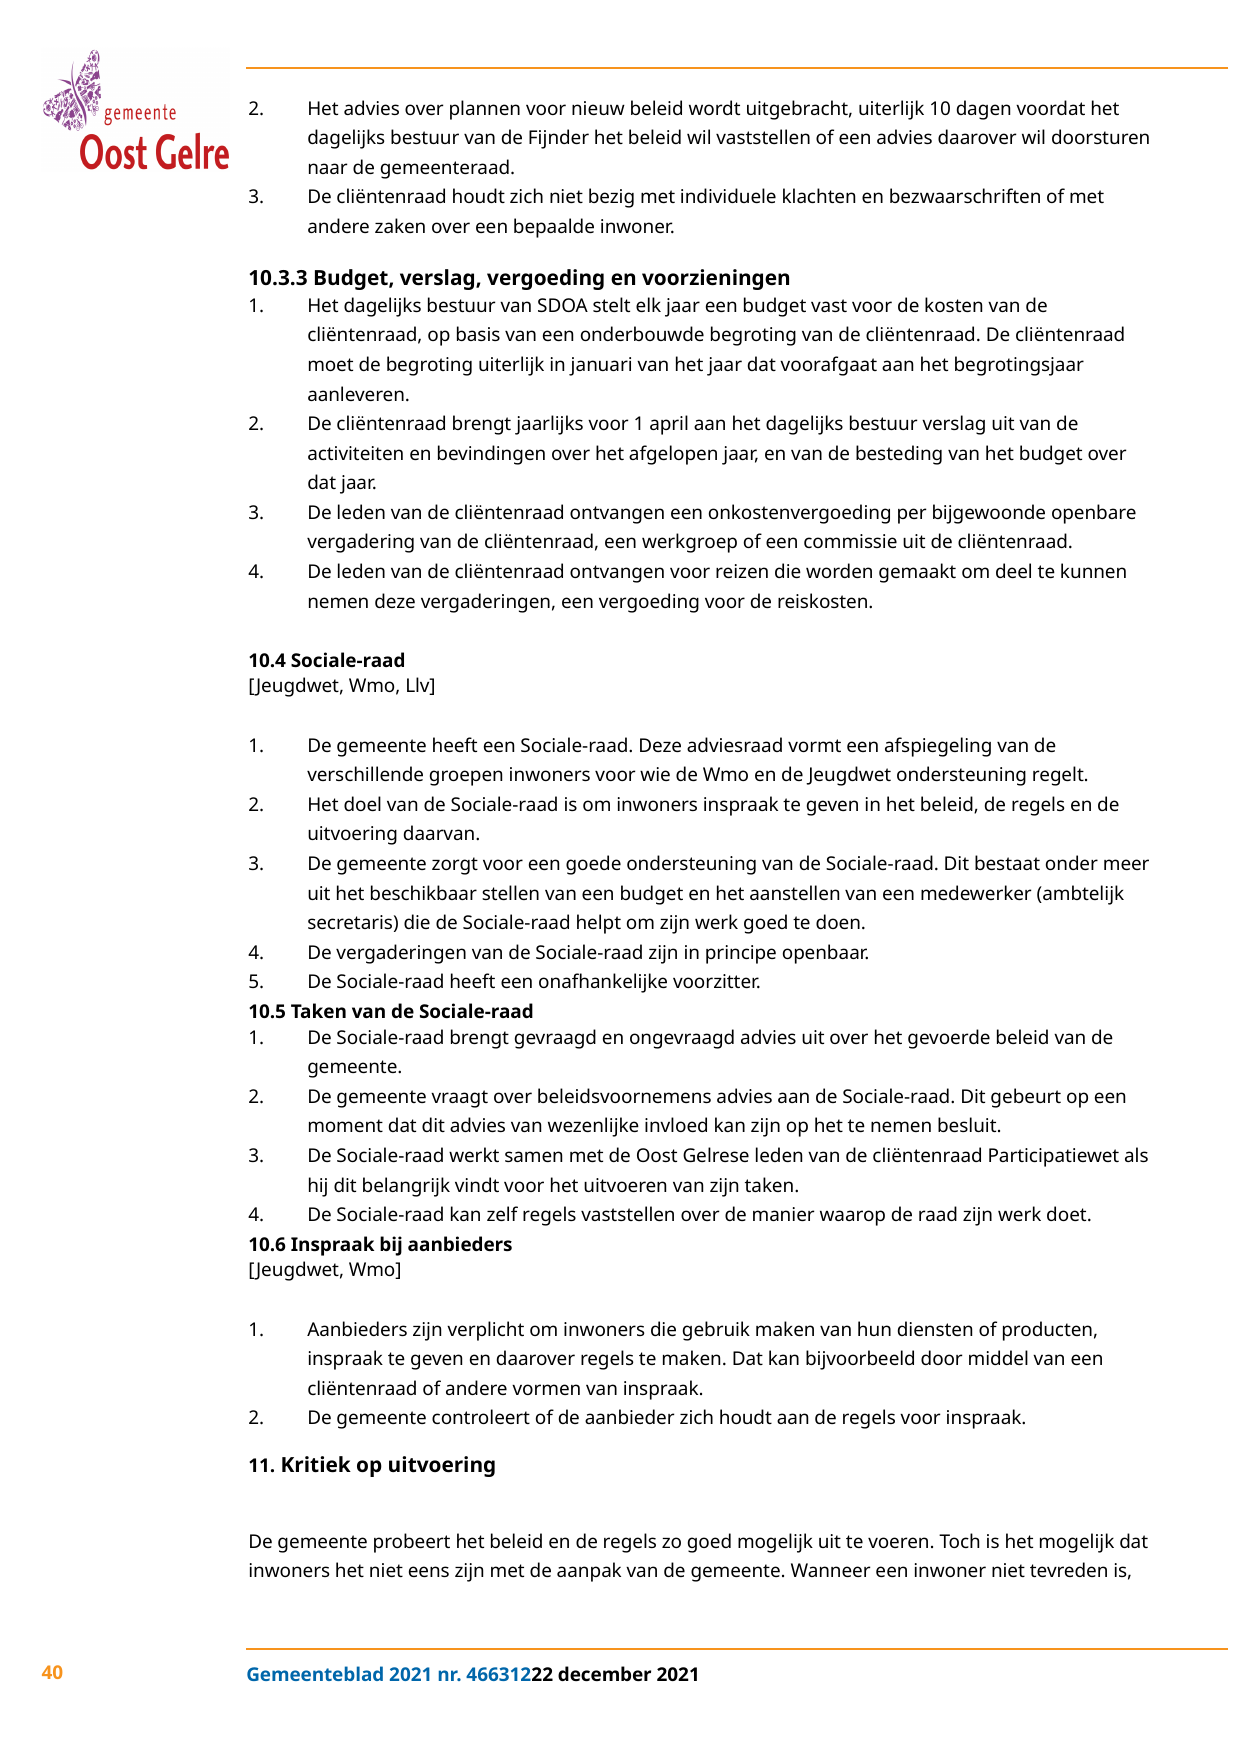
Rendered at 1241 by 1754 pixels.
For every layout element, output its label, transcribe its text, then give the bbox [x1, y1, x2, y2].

list De cliëntenraad houdt zich niet bezig met individuele klachten en bezwaarschriften of met andere zaken over een bepaalde inwoner. [248, 183, 1152, 239]
list De gemeente zorgt voor een goede ondersteuning van de Sociale-raad. Dit bestaat onder meer uit het beschikbaar stellen van een budget en het aanstellen van een medewerker (ambtelijk secretaris) die de Sociale-raad helpt om zijn werk goed te doen. [248, 850, 1152, 935]
list De Sociale-raad heeft een onafhankelijke voorzitter. [248, 968, 1152, 994]
list De leden van de cliëntenraad ontvangen een onkostenvergoeding per bijgewoonde openbare vergadering van de cliëntenraad, een werkgroep of een commissie uit de cliëntenraad. [248, 499, 1152, 554]
text 10.6 Inspraak bij aanbieders [248, 1231, 1152, 1257]
list De leden van de cliëntenraad ontvangen voor reizen die worden gemaakt om deel te kunnen nemen deze vergaderingen, een vergoeding voor de reiskosten. [248, 558, 1152, 613]
list Het doel van de Sociale-raad is om inwoners inspraak te geven in het beleid, de regels en de uitvoering daarvan. [248, 791, 1152, 846]
text [Jeugdwet, Wmo, Llv] [248, 673, 1152, 698]
list Het advies over plannen voor nieuw beleid wordt uitgebracht, uiterlijk 10 dagen voordat het dagelijks bestuur van de Fijnder het beleid wil vaststellen of een advies daarover wil doorsturen naar de gemeenteraad. [248, 95, 1152, 180]
list De gemeente vraagt over beleidsvoornemens advies aan de Sociale-raad. Dit gebeurt op een moment dat dit advies van wezenlijke invloed kan zijn op het te nemen besluit. [248, 1083, 1152, 1138]
picture [41, 47, 231, 172]
list De Sociale-raad werkt samen met de Oost Gelrese leden van de cliëntenraad Participatiewet als hij dit belangrijk vindt voor het uitvoeren van zijn taken. [248, 1142, 1152, 1197]
text De gemeente probeert het beleid en de regels zo goed mogelijk uit te voeren. Toch is het mogelijk dat inwoners het niet eens zijn met de aanpak van de gemeente. Wanneer een inwoner niet tevreden is, [248, 1528, 1152, 1583]
list De Sociale-raad brengt gevraagd en ongevraagd advies uit over het gevoerde beleid van de gemeente. [248, 1024, 1152, 1079]
list De vergaderingen van de Sociale-raad zijn in principe openbaar. [248, 939, 1152, 965]
text 10.5 Taken van de Sociale-raad [248, 998, 1152, 1024]
text 10.3.3 Budget, verslag, vergoeding en voorzieningen [248, 263, 1152, 292]
list Het dagelijks bestuur van SDOA stelt elk jaar een budget vast voor de kosten van de cliëntenraad, op basis van een onderbouwde begroting van de cliëntenraad. De cliëntenraad moet de begroting uiterlijk in januari van het jaar dat voorafgaat aan het begrotingsjaar aanleveren. [248, 292, 1152, 406]
list De gemeente heeft een Sociale-raad. Deze adviesraad vormt een afspiegeling van de verschillende groepen inwoners voor wie de Wmo en de Jeugdwet ondersteuning regelt. [248, 732, 1152, 787]
list De cliëntenraad brengt jaarlijks voor 1 april aan het dagelijks bestuur verslag uit van de activiteiten en bevindingen over het afgelopen jaar, en van de besteding van het budget over dat jaar. [248, 410, 1152, 495]
text 10.4 Sociale-raad [248, 647, 1152, 673]
list De Sociale-raad kan zelf regels vaststellen over de manier waarop de raad zijn werk doet. [248, 1201, 1152, 1227]
list De gemeente controleert of de aanbieder zich houdt aan de regels voor inspraak. [248, 1404, 1152, 1430]
text [Jeugdwet, Wmo] [248, 1257, 1152, 1282]
list Aanbieders zijn verplicht om inwoners die gebruik maken van hun diensten of producten, inspraak te geven en daarover regels te maken. Dat kan bijvoorbeeld door middel van een cliëntenraad of andere vormen van inspraak. [248, 1316, 1152, 1401]
text 11. Kritiek op uitvoering [248, 1450, 1152, 1479]
